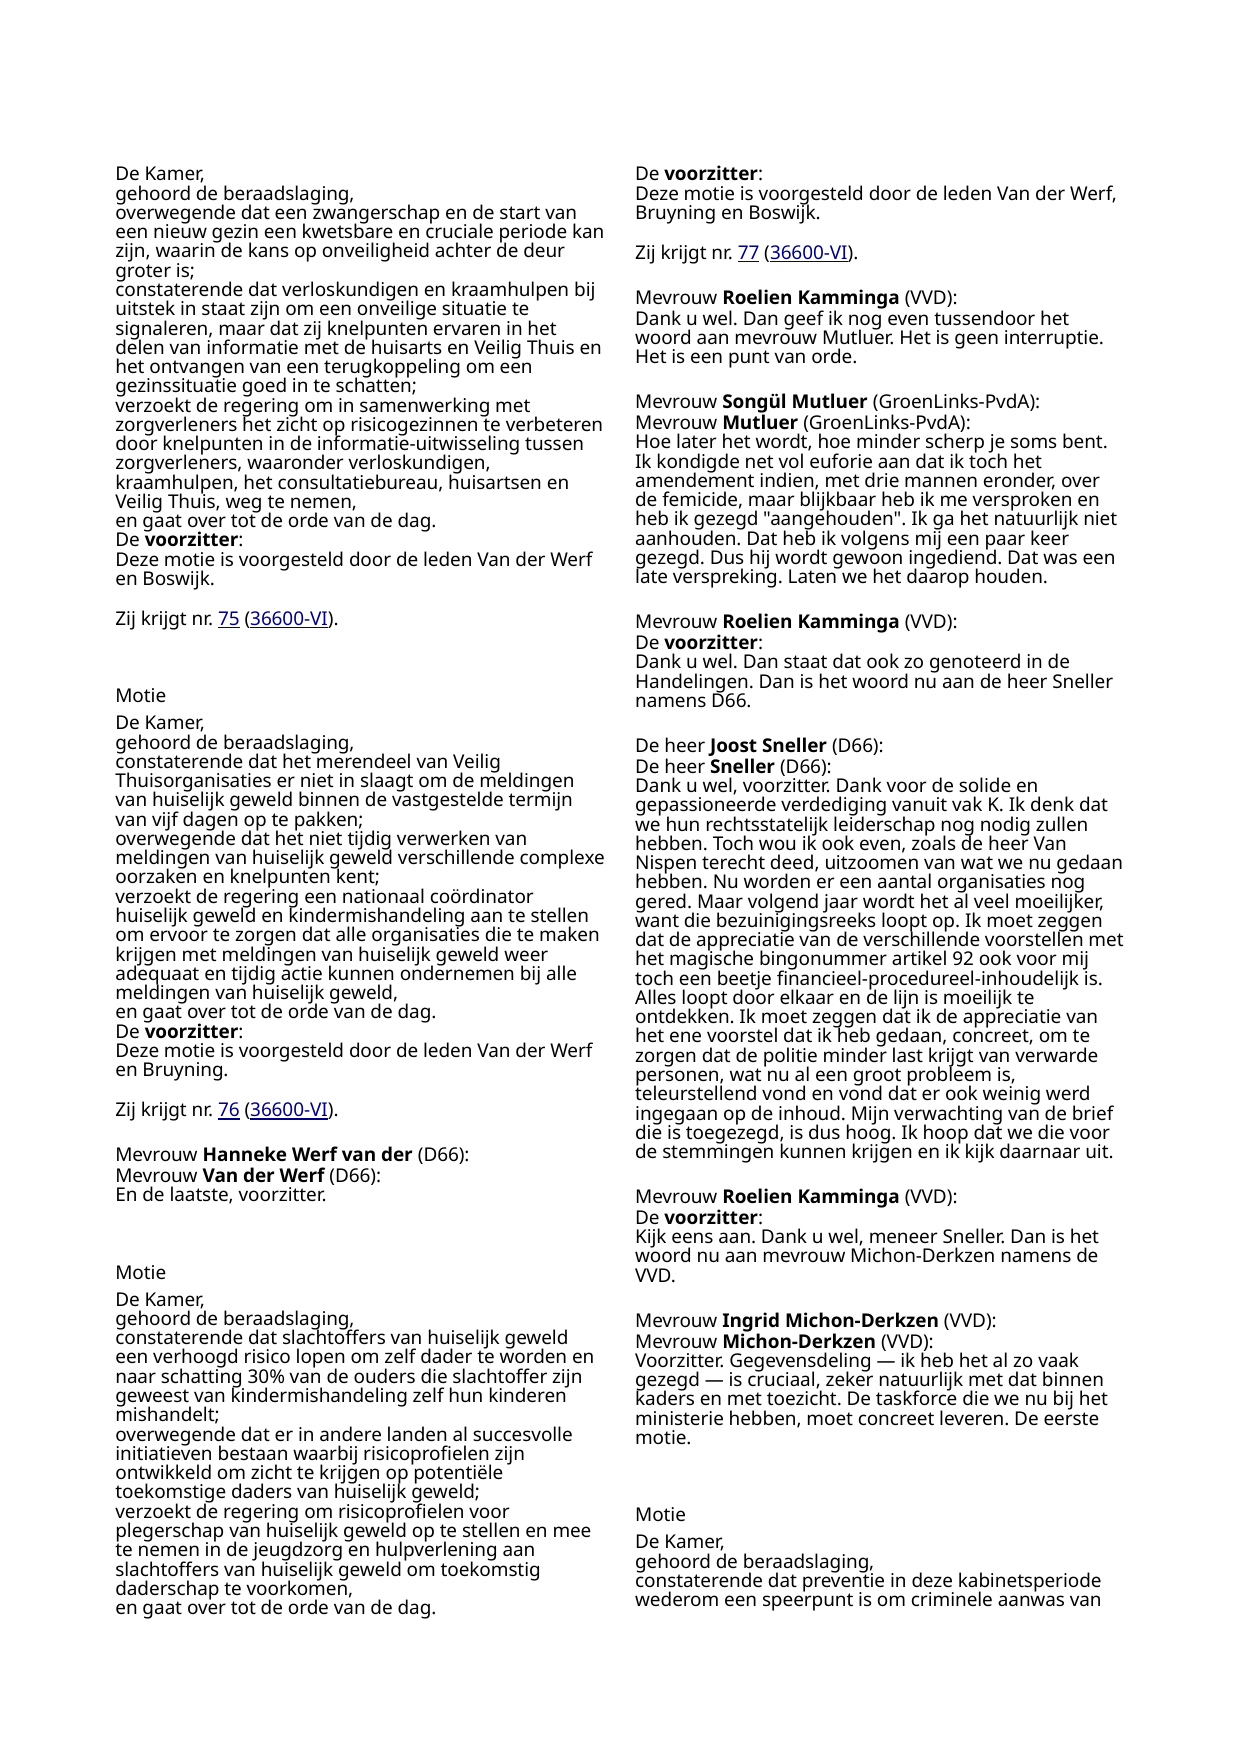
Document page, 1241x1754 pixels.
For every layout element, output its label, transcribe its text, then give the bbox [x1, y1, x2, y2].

text en gaat over tot de orde van de dag. [115, 512, 605, 531]
text constaterende dat verloskundigen en kraamhulpen bij uitstek in staat zijn om een onveilige situatie te signaleren, maar dat zij knelpunten ervaren in het delen van informatie met de huisarts en Veilig Thuis en het ontvangen van een terugkoppeling om een gezinssituatie goed in te schatten; [115, 281, 605, 397]
text verzoekt de regering om in samenwerking met zorgverleners het zicht op risicogezinnen te verbeteren door knelpunten in de informatie-uitwisseling tussen zorgverleners, waaronder verloskundigen, kraamhulpen, het consultatiebureau, huisartsen en Veilig Thuis, weg te nemen, [115, 397, 605, 512]
text Mevrouw Hanneke Werf van der (D66): [115, 1141, 605, 1167]
text Mevrouw Songül Mutluer (GroenLinks-PvdA): [635, 388, 1125, 414]
text constaterende dat slachtoffers van huiselijk geweld een verhoogd risico lopen om zelf dader te worden en naar schatting 30% van de ouders die slachtoffer zijn geweest van kindermishandeling zelf hun kinderen mishandelt; [115, 1329, 605, 1426]
text verzoekt de regering om risicoprofielen voor plegerschap van huiselijk geweld op te stellen en mee te nemen in de jeugdzorg en hulpverlening aan slachtoffers van huiselijk geweld om toekomstig daderschap te voorkomen, [115, 1503, 605, 1599]
text Mevrouw Ingrid Michon-Derkzen (VVD): [635, 1307, 1125, 1333]
text en gaat over tot de orde van de dag. [115, 1599, 605, 1618]
text Deze motie is voorgesteld door de leden Van der Werf en Bruyning. [115, 1042, 605, 1081]
text Dank u wel, voorzitter. Dank voor de solide en gepassioneerde verdediging vanuit vak K. Ik denk dat we hun rechtsstatelijk leiderschap nog nodig zullen hebben. Toch wou ik ook even, zoals de heer Van Nispen terecht deed, uitzoomen van wat we nu gedaan hebben. Nu worden er een aantal organisaties nog gered. Maar volgend jaar wordt het al veel moeilijker, want die bezuinigingsreeks loopt op. Ik moet zeggen dat de appreciatie van de verschillende voorstellen met het magische bingonummer artikel 92 ook voor mij toch een beetje financieel-procedureel-inhoudelijk is. Alles loopt door elkaar en de lijn is moeilijk te ontdekken. Ik moet zeggen dat ik de appreciatie van het ene voorstel dat ik heb gedaan, concreet, om te zorgen dat de politie minder last krijgt van verwarde personen, wat nu al een groot probleem is, teleurstellend vond en vond dat er ook weinig werd ingegaan op de inhoud. Mijn verwachting van de brief die is toegezegd, is dus hoog. Ik hoop dat we die voor de stemmingen kunnen krijgen en ik kijk daarnaar uit. [635, 777, 1125, 1162]
text De voorzitter: [635, 1209, 1125, 1228]
text Kijk eens aan. Dank u wel, meneer Sneller. Dan is het woord nu aan mevrouw Michon-Derkzen namens de VVD. [635, 1228, 1125, 1286]
text Voorzitter. Gegevensdeling — ik heb het al zo vaak gezegd — is cruciaal, zeker natuurlijk met dat binnen kaders en met toezicht. De taskforce die we nu bij het ministerie hebben, moet concreet leveren. De eerste motie. [635, 1352, 1125, 1448]
text De Kamer, [635, 1533, 1125, 1553]
text De voorzitter: [115, 531, 605, 551]
text constaterende dat het merendeel van Veilig Thuisorganisaties er niet in slaagt om de meldingen van huiselijk geweld binnen de vastgestelde termijn van vijf dagen op te pakken; [115, 753, 605, 830]
text Mevrouw Roelien Kamminga (VVD): [635, 608, 1125, 634]
text En de laatste, voorzitter. [115, 1186, 605, 1206]
text constaterende dat preventie in deze kabinetsperiode wederom een speerpunt is om criminele aanwas van [635, 1572, 1125, 1610]
text Hoe later het wordt, hoe minder scherp je soms bent. Ik kondigde net vol euforie aan dat ik toch het amendement indien, met drie mannen eronder, over de femicide, maar blijkbaar heb ik me versproken en heb ik gezegd "aangehouden". Ik ga het natuurlijk niet aanhouden. Dat heb ik volgens mij een paar keer gezegd. Dus hij wordt gewoon ingediend. Dat was een late verspreking. Laten we het daarop houden. [635, 433, 1125, 587]
text Mevrouw Michon-Derkzen (VVD): [635, 1333, 1125, 1352]
text Motie [635, 1502, 1125, 1527]
text De voorzitter: [635, 634, 1125, 653]
text Deze motie is voorgesteld door de leden Van der Werf en Boswijk. [115, 551, 605, 589]
text gehoord de beraadslaging, [115, 734, 605, 753]
text Zij krijgt nr. 77 (36600-VI). [635, 244, 1125, 263]
text Motie [115, 683, 605, 708]
text Deze motie is voorgesteld door de leden Van der Werf, Bruyning en Boswijk. [635, 184, 1125, 223]
text De Kamer, [115, 1291, 605, 1310]
text De voorzitter: [115, 1023, 605, 1042]
text gehoord de beraadslaging, [635, 1553, 1125, 1572]
text Dank u wel. Dan geef ik nog even tussendoor het woord aan mevrouw Mutluer. Het is geen interruptie. Het is een punt van orde. [635, 310, 1125, 367]
text De heer Sneller (D66): [635, 758, 1125, 777]
text overwegende dat er in andere landen al succesvolle initiatieven bestaan waarbij risicoprofielen zijn ontwikkeld om zicht te krijgen op potentiële toekomstige daders van huiselijk geweld; [115, 1426, 605, 1503]
text gehoord de beraadslaging, [115, 184, 605, 204]
text Mevrouw Roelien Kamminga (VVD): [635, 1183, 1125, 1209]
text gehoord de beraadslaging, [115, 1310, 605, 1329]
text overwegende dat een zwangerschap en de start van een nieuw gezin een kwetsbare en cruciale periode kan zijn, waarin de kans op onveiligheid achter de deur groter is; [115, 204, 605, 281]
text De heer Joost Sneller (D66): [635, 732, 1125, 758]
text overwegende dat het niet tijdig verwerken van meldingen van huiselijk geweld verschillende complexe oorzaken en knelpunten kent; [115, 830, 605, 888]
text De Kamer, [115, 165, 605, 184]
text Mevrouw Roelien Kamminga (VVD): [635, 284, 1125, 310]
text Motie [115, 1259, 605, 1285]
text De voorzitter: [635, 165, 1125, 184]
text De Kamer, [115, 714, 605, 734]
text Mevrouw Van der Werf (D66): [115, 1167, 605, 1186]
text Dank u wel. Dan staat dat ook zo genoteerd in de Handelingen. Dan is het woord nu aan de heer Sneller namens D66. [635, 653, 1125, 711]
text verzoekt de regering een nationaal coördinator huiselijk geweld en kindermishandeling aan te stellen om ervoor te zorgen dat alle organisaties die te maken krijgen met meldingen van huiselijk geweld weer adequaat en tijdig actie kunnen ondernemen bij alle meldingen van huiselijk geweld, [115, 888, 605, 1003]
text en gaat over tot de orde van de dag. [115, 1003, 605, 1023]
text Mevrouw Mutluer (GroenLinks-PvdA): [635, 414, 1125, 433]
text Zij krijgt nr. 76 (36600-VI). [115, 1101, 605, 1121]
text Zij krijgt nr. 75 (36600-VI). [115, 610, 605, 629]
